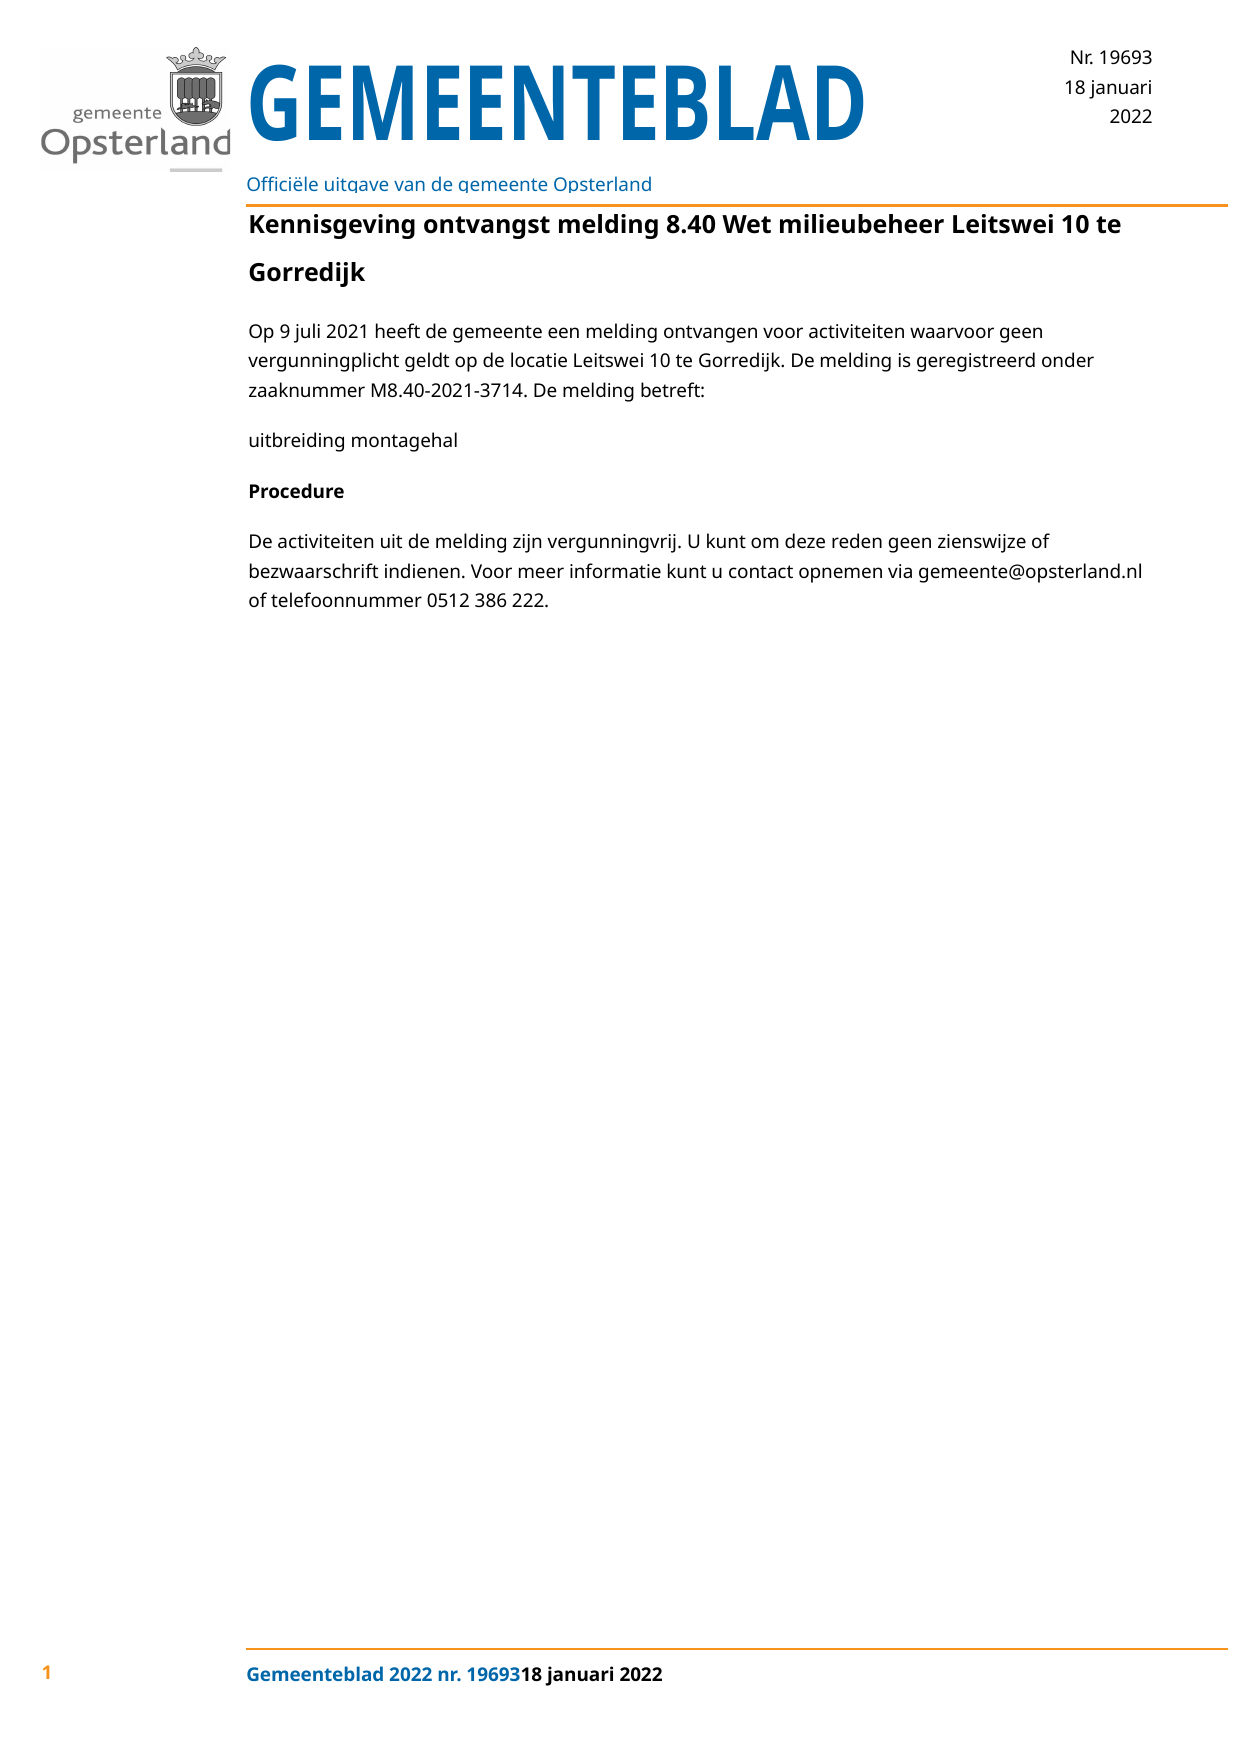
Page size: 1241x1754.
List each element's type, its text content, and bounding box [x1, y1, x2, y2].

text Op 9 juli 2021 heeft de gemeente een melding ontvangen voor activiteiten waarvoor geen vergunningplicht geldt op de locatie Leitswei 10 te Gorredijk. De melding is geregistreerd onder zaaknummer M8.40-2021-3714. De melding betreft: [248, 318, 1152, 403]
picture [41, 47, 231, 172]
text uitbreiding montagehal [248, 427, 1152, 453]
text Kennisgeving ontvangst melding 8.40 Wet milieubeheer Leitswei 10 te Gorredijk [248, 207, 1152, 288]
text Procedure [248, 478, 1152, 504]
text De activiteiten uit de melding zijn vergunningvrij. U kunt om deze reden geen zienswijze of bezwaarschrift indienen. Voor meer informatie kunt u contact opnemen via gemeente@opsterland.nl of telefoonnummer 0512 386 222. [248, 528, 1152, 613]
